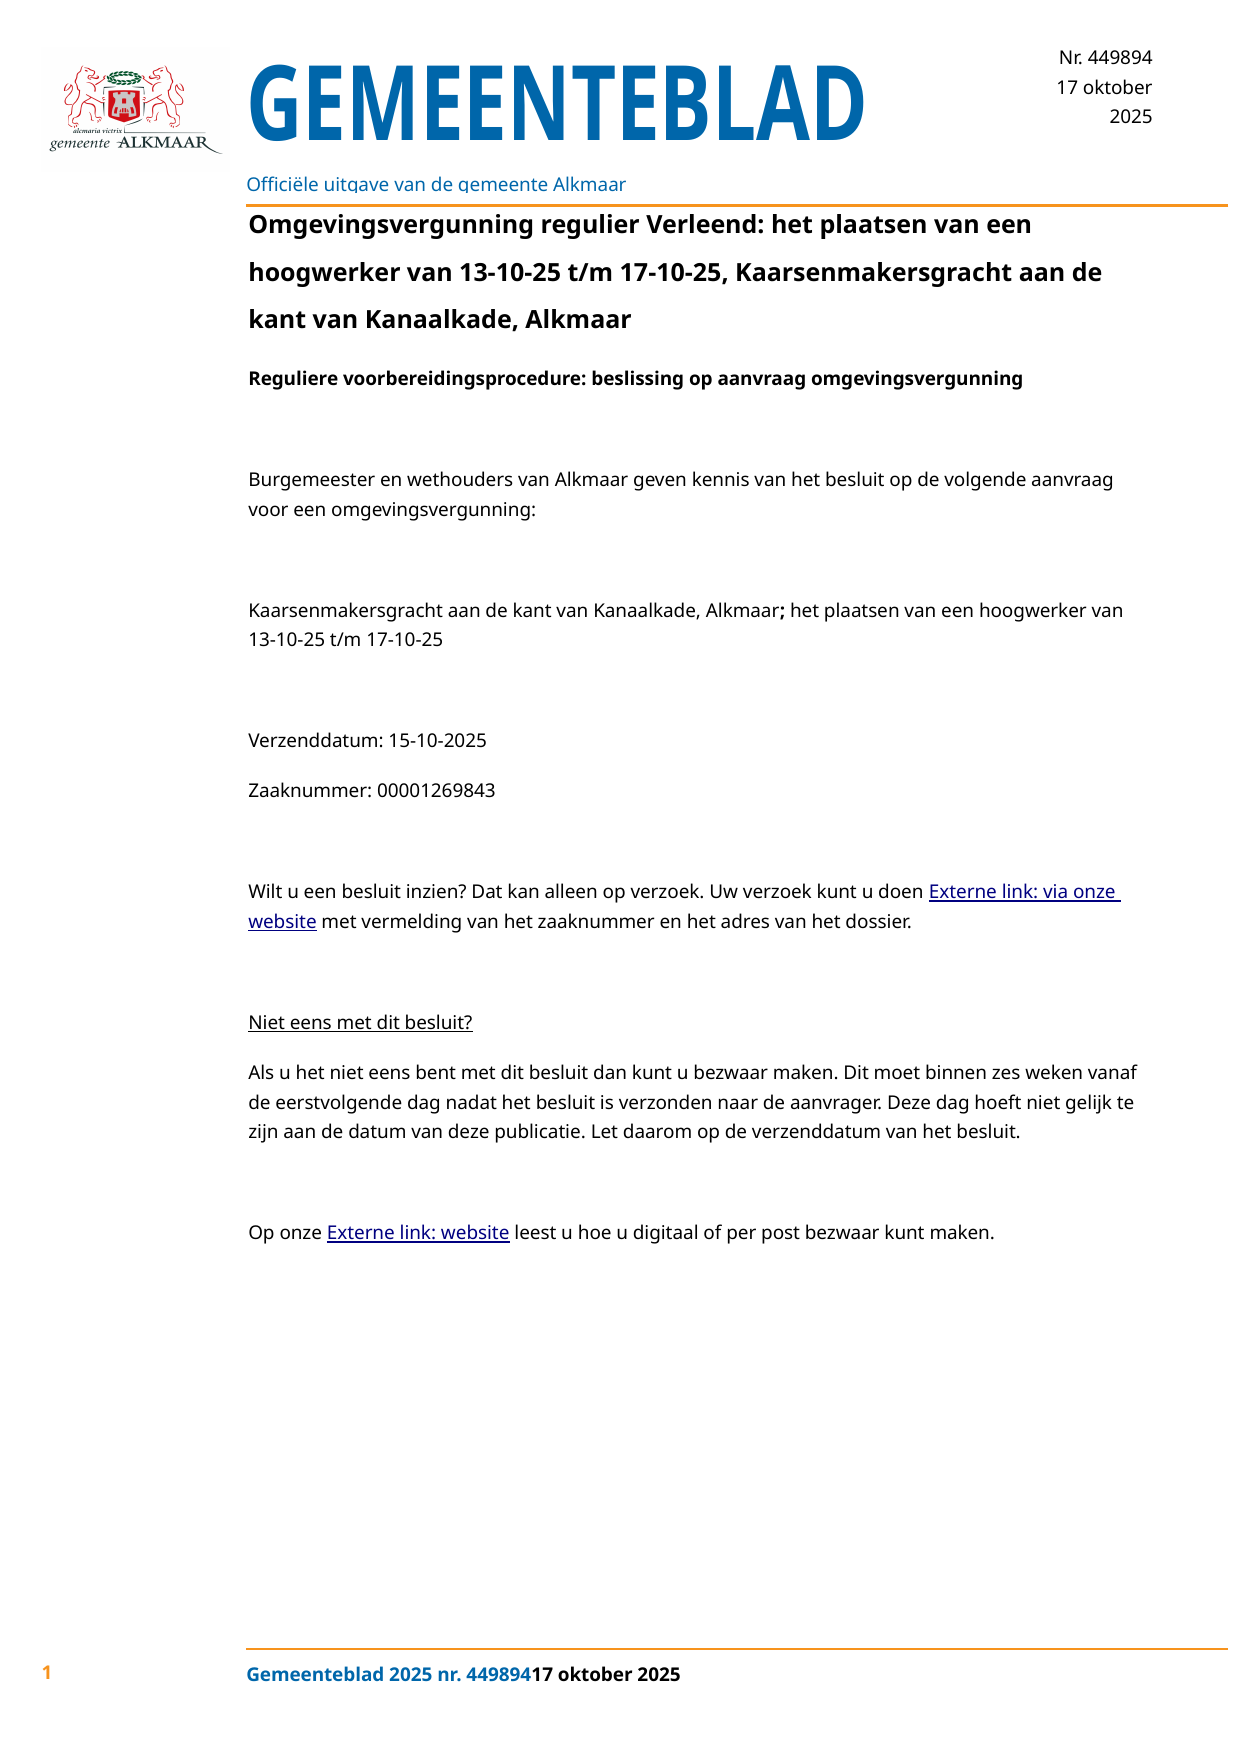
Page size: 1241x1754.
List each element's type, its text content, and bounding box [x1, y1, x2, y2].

text Kaarsenmakersgracht aan de kant van Kanaalkade, Alkmaar; het plaatsen van een hoogwerker van 13-10-25 t/m 17-10-25 [248, 597, 1152, 652]
text Reguliere voorbereidingsprocedure: beslissing op aanvraag omgevingsvergunning [248, 366, 1152, 391]
text Wilt u een besluit inzien? Dat kan alleen op verzoek. Uw verzoek kunt u doen Externe link: via onze website met vermelding van het zaaknummer en het adres van het dossier. [248, 878, 1152, 934]
text Als u het niet eens bent met dit besluit dan kunt u bezwaar maken. Dit moet binnen zes weken vanaf de eerstvolgende dag nadat het besluit is verzonden naar de aanvrager. Deze dag hoeft niet gelijk te zijn aan de datum van deze publicatie. Let daarom op de verzenddatum van het besluit. [248, 1059, 1152, 1144]
text Omgevingsvergunning regulier Verleend: het plaatsen van een hoogwerker van 13-10-25 t/m 17-10-25, Kaarsenmakersgracht aan de kant van Kanaalkade, Alkmaar [248, 207, 1152, 336]
text Niet eens met dit besluit? [248, 1009, 1152, 1034]
text Burgemeester en wethouders van Alkmaar geven kennis van het besluit op de volgende aanvraag voor een omgevingsvergunning: [248, 466, 1152, 522]
picture [41, 47, 231, 172]
text Verzenddatum: 15-10-2025 [248, 727, 1152, 753]
text Zaaknummer: 00001269843 [248, 778, 1152, 803]
text Op onze Externe link: website leest u hoe u digitaal of per post bezwaar kunt maken. [248, 1219, 1152, 1245]
